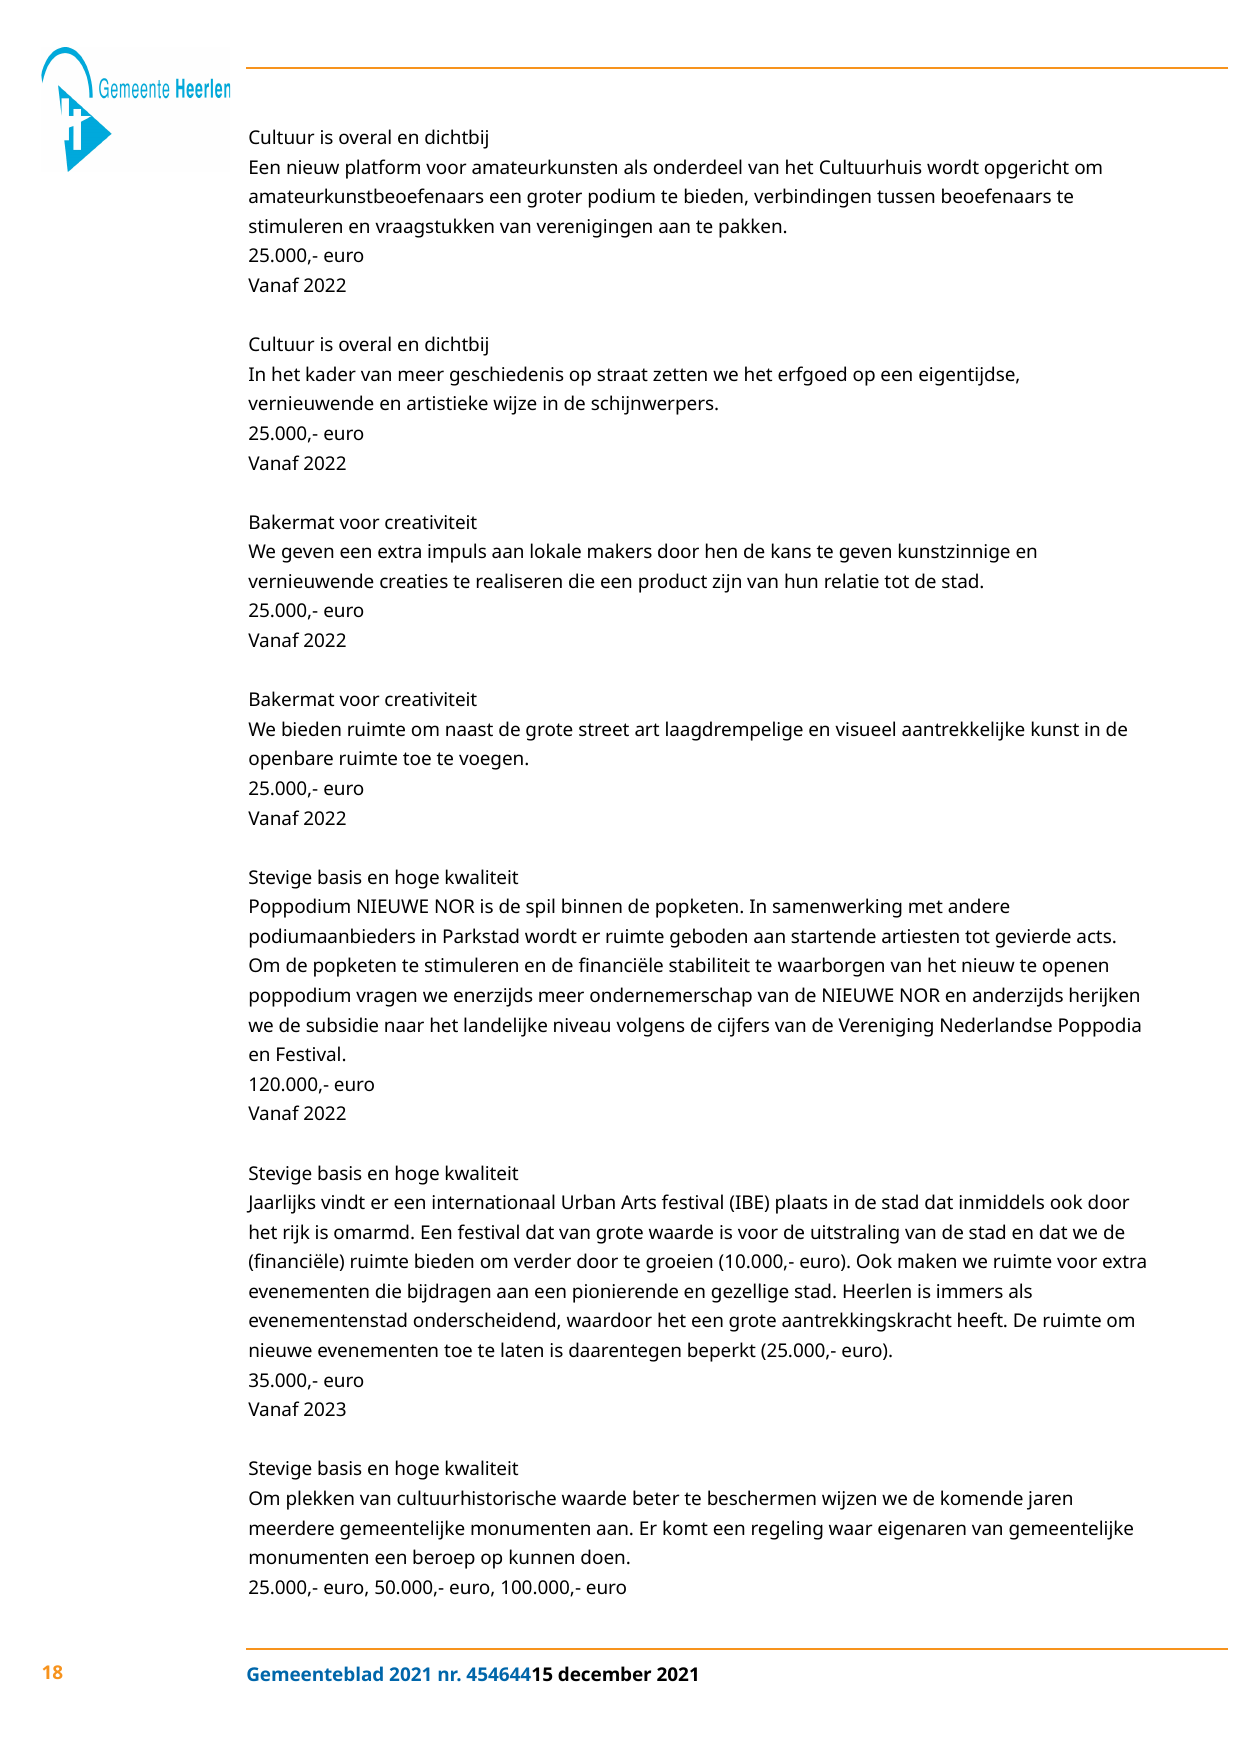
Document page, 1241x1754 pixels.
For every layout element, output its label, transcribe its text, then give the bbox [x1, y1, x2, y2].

text Jaarlijks vindt er een internationaal Urban Arts festival (IBE) plaats in de stad dat inmiddels ook door het rijk is omarmd. Een festival dat van grote waarde is voor de uitstraling van de stad en dat we de (financiële) ruimte bieden om verder door te groeien (10.000,- euro). Ook maken we ruimte voor extra evenementen die bijdragen aan een pionierende en gezellige stad. Heerlen is immers als evenementenstad onderscheidend, waardoor het een grote aantrekkingskracht heeft. De ruimte om nieuwe evenementen toe te laten is daarentegen beperkt (25.000,- euro). [248, 1189, 1152, 1363]
text Bakermat voor creativiteit [248, 686, 1152, 712]
text Vanaf 2022 [248, 627, 1152, 653]
text 25.000,- euro [248, 243, 1152, 268]
text In het kader van meer geschiedenis op straat zetten we het erfgoed op een eigentijdse, vernieuwende en artistieke wijze in de schijnwerpers. [248, 361, 1152, 416]
text Poppodium NIEUWE NOR is de spil binnen de popketen. In samenwerking met andere podiumaanbieders in Parkstad wordt er ruimte geboden aan startende artiesten tot gevierde acts. Om de popketen te stimuleren en de financiële stabiliteit te waarborgen van het nieuw te openen poppodium vragen we enerzijds meer ondernemerschap van de NIEUWE NOR en anderzijds herijken we de subsidie naar het landelijke niveau volgens de cijfers van de Vereniging Nederlandse Poppodia en Festival. [248, 893, 1152, 1067]
text Bakermat voor creativiteit [248, 509, 1152, 535]
text We bieden ruimte om naast de grote street art laagdrempelige en visueel aantrekkelijke kunst in de openbare ruimte toe te voegen. [248, 716, 1152, 771]
text 25.000,- euro, 50.000,- euro, 100.000,- euro [248, 1574, 1152, 1600]
text 35.000,- euro [248, 1367, 1152, 1393]
text Stevige basis en hoge kwaliteit [248, 1160, 1152, 1186]
text Vanaf 2022 [248, 805, 1152, 831]
picture [41, 47, 59, 70]
text Vanaf 2022 [248, 1101, 1152, 1126]
text Vanaf 2022 [248, 272, 1152, 298]
text 25.000,- euro [248, 420, 1152, 446]
text Om plekken van cultuurhistorische waarde beter te beschermen wijzen we de komende jaren meerdere gemeentelijke monumenten aan. Er komt een regeling waar eigenaren van gemeentelijke monumenten een beroep op kunnen doen. [248, 1485, 1152, 1570]
text 25.000,- euro [248, 598, 1152, 623]
text Cultuur is overal en dichtbij [248, 331, 1152, 357]
text We geven een extra impuls aan lokale makers door hen de kans te geven kunstzinnige en vernieuwende creaties te realiseren die een product zijn van hun relatie tot de stad. [248, 538, 1152, 594]
text 120.000,- euro [248, 1071, 1152, 1097]
text Vanaf 2022 [248, 450, 1152, 476]
picture [41, 47, 231, 172]
text Stevige basis en hoge kwaliteit [248, 864, 1152, 890]
text Cultuur is overal en dichtbij [248, 124, 1152, 150]
text Vanaf 2023 [248, 1396, 1152, 1422]
text 25.000,- euro [248, 775, 1152, 801]
text Een nieuw platform voor amateurkunsten als onderdeel van het Cultuurhuis wordt opgericht om amateurkunstbeoefenaars een groter podium te bieden, verbindingen tussen beoefenaars te stimuleren en vraagstukken van verenigingen aan te pakken. [248, 154, 1152, 239]
text Stevige basis en hoge kwaliteit [248, 1456, 1152, 1481]
